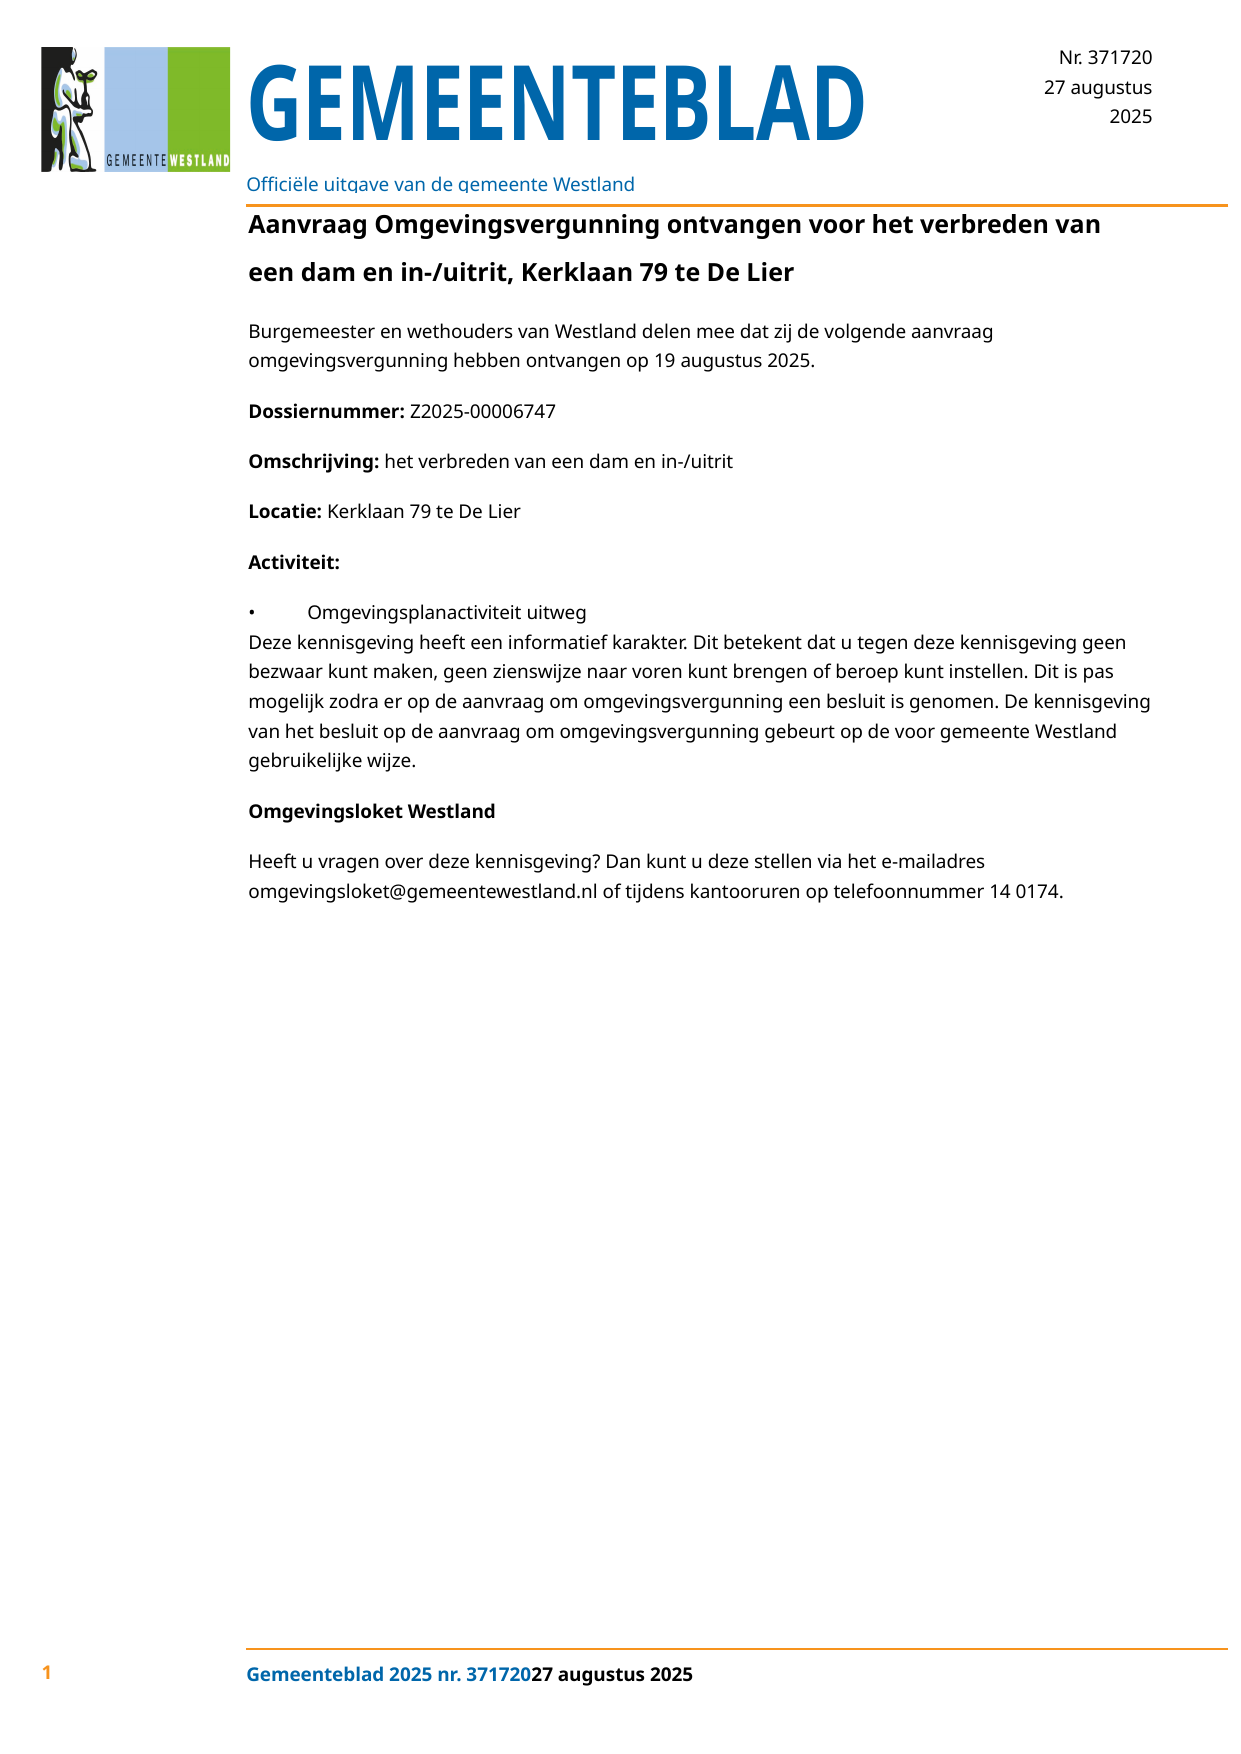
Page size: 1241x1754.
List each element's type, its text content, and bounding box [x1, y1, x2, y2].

text Dossiernummer: Z2025-00006747 [248, 398, 1152, 424]
text Deze kennisgeving heeft een informatief karakter. Dit betekent dat u tegen deze kennisgeving geen bezwaar kunt maken, geen zienswijze naar voren kunt brengen of beroep kunt instellen. Dit is pas mogelijk zodra er op de aanvraag om omgevingsvergunning een besluit is genomen. De kennisgeving van het besluit op de aanvraag om omgevingsvergunning gebeurt op de voor gemeente Westland gebruikelijke wijze. [248, 629, 1152, 773]
text Locatie: Kerklaan 79 te De Lier [248, 499, 1152, 524]
picture [41, 47, 231, 172]
text Omgevingsloket Westland [248, 798, 1152, 824]
list Omgevingsplanactiviteit uitweg [248, 599, 1152, 625]
text Omschrijving: het verbreden van een dam en in-/uitrit [248, 448, 1152, 474]
text Aanvraag Omgevingsvergunning ontvangen voor het verbreden van een dam en in-/uitrit, Kerklaan 79 te De Lier [248, 207, 1152, 288]
text Burgemeester en wethouders van Westland delen mee dat zij de volgende aanvraag omgevingsvergunning hebben ontvangen op 19 augustus 2025. [248, 318, 1152, 373]
text Activiteit: [248, 549, 1152, 575]
text Heeft u vragen over deze kennisgeving? Dan kunt u deze stellen via het e-mailadres omgevingsloket@gemeentewestland.nl of tijdens kantooruren op telefoonnummer 14 0174. [248, 848, 1152, 904]
